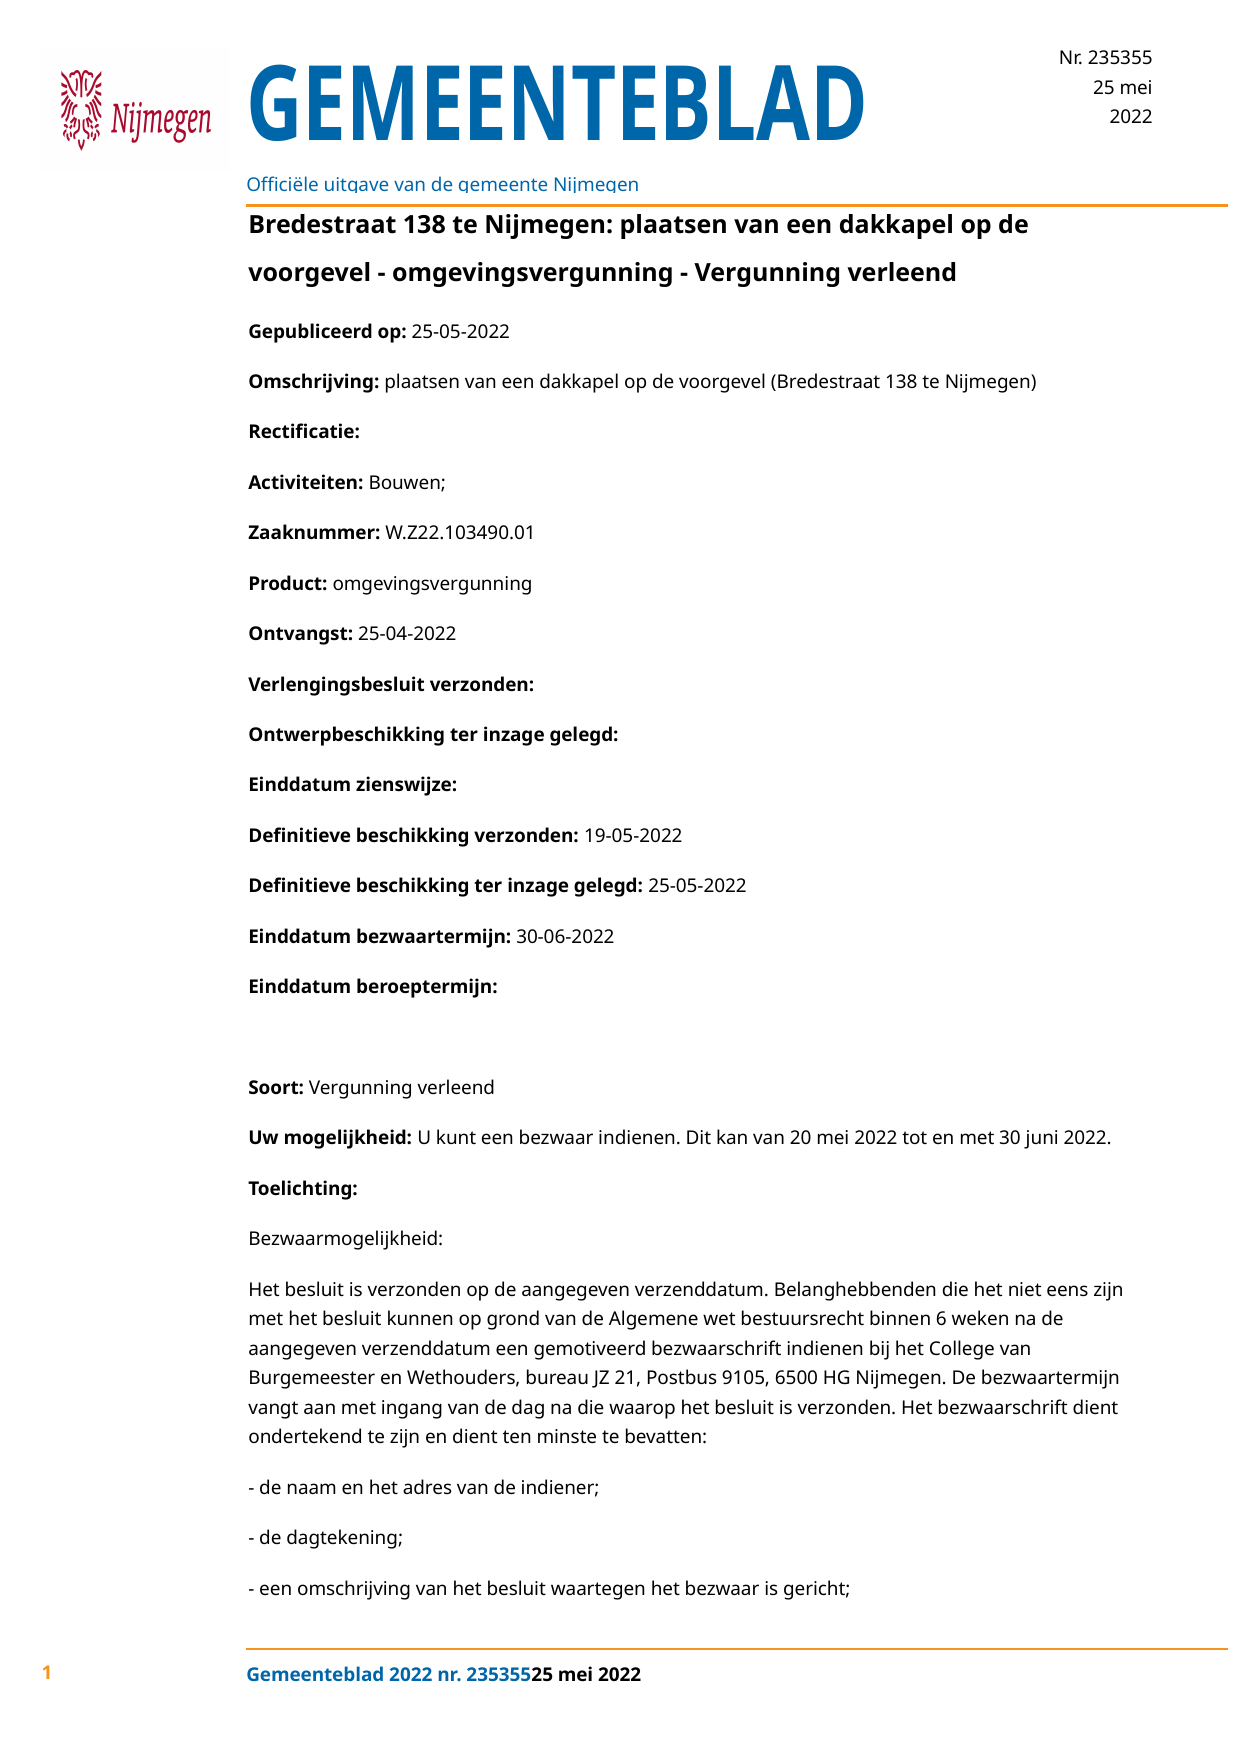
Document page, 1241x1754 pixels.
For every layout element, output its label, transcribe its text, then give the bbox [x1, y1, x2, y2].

text Definitieve beschikking ter inzage gelegd: 25-05-2022 [248, 872, 1152, 898]
text Activiteiten: Bouwen; [248, 469, 1152, 495]
text Verlengingsbesluit verzonden: [248, 671, 1152, 697]
text Bezwaarmogelijkheid: [248, 1225, 1152, 1251]
text Gepubliceerd op: 25-05-2022 [248, 318, 1152, 344]
text - de dagtekening; [248, 1524, 1152, 1550]
picture [41, 47, 231, 172]
text Ontvangst: 25-04-2022 [248, 620, 1152, 646]
text Ontwerpbeschikking ter inzage gelegd: [248, 721, 1152, 747]
text Definitieve beschikking verzonden: 19-05-2022 [248, 822, 1152, 848]
text Rectificatie: [248, 419, 1152, 444]
text Uw mogelijkheid: U kunt een bezwaar indienen. Dit kan van 20 mei 2022 tot en met 30 juni 2022. [248, 1124, 1152, 1150]
text Bredestraat 138 te Nijmegen: plaatsen van een dakkapel op de voorgevel - omgevingsvergunning - Vergunning verleend [248, 207, 1152, 288]
text Het besluit is verzonden op de aangegeven verzenddatum. Belanghebbenden die het niet eens zijn met het besluit kunnen op grond van de Algemene wet bestuursrecht binnen 6 weken na de aangegeven verzenddatum een gemotiveerd bezwaarschrift indienen bij het College van Burgemeester en Wethouders, bureau JZ 21, Postbus 9105, 6500 HG Nijmegen. De bezwaartermijn vangt aan met ingang van de dag na die waarop het besluit is verzonden. Het bezwaarschrift dient ondertekend te zijn en dient ten minste te bevatten: [248, 1276, 1152, 1449]
text Soort: Vergunning verleend [248, 1074, 1152, 1100]
text Product: omgevingsvergunning [248, 570, 1152, 596]
text Einddatum bezwaartermijn: 30-06-2022 [248, 923, 1152, 949]
text - de naam en het adres van de indiener; [248, 1474, 1152, 1500]
text - een omschrijving van het besluit waartegen het bezwaar is gericht; [248, 1575, 1152, 1601]
text Einddatum zienswijze: [248, 772, 1152, 797]
text Omschrijving: plaatsen van een dakkapel op de voorgevel (Bredestraat 138 te Nijmegen) [248, 368, 1152, 394]
text Einddatum beroeptermijn: [248, 973, 1152, 999]
text Toelichting: [248, 1175, 1152, 1201]
text Zaaknummer: W.Z22.103490.01 [248, 519, 1152, 545]
